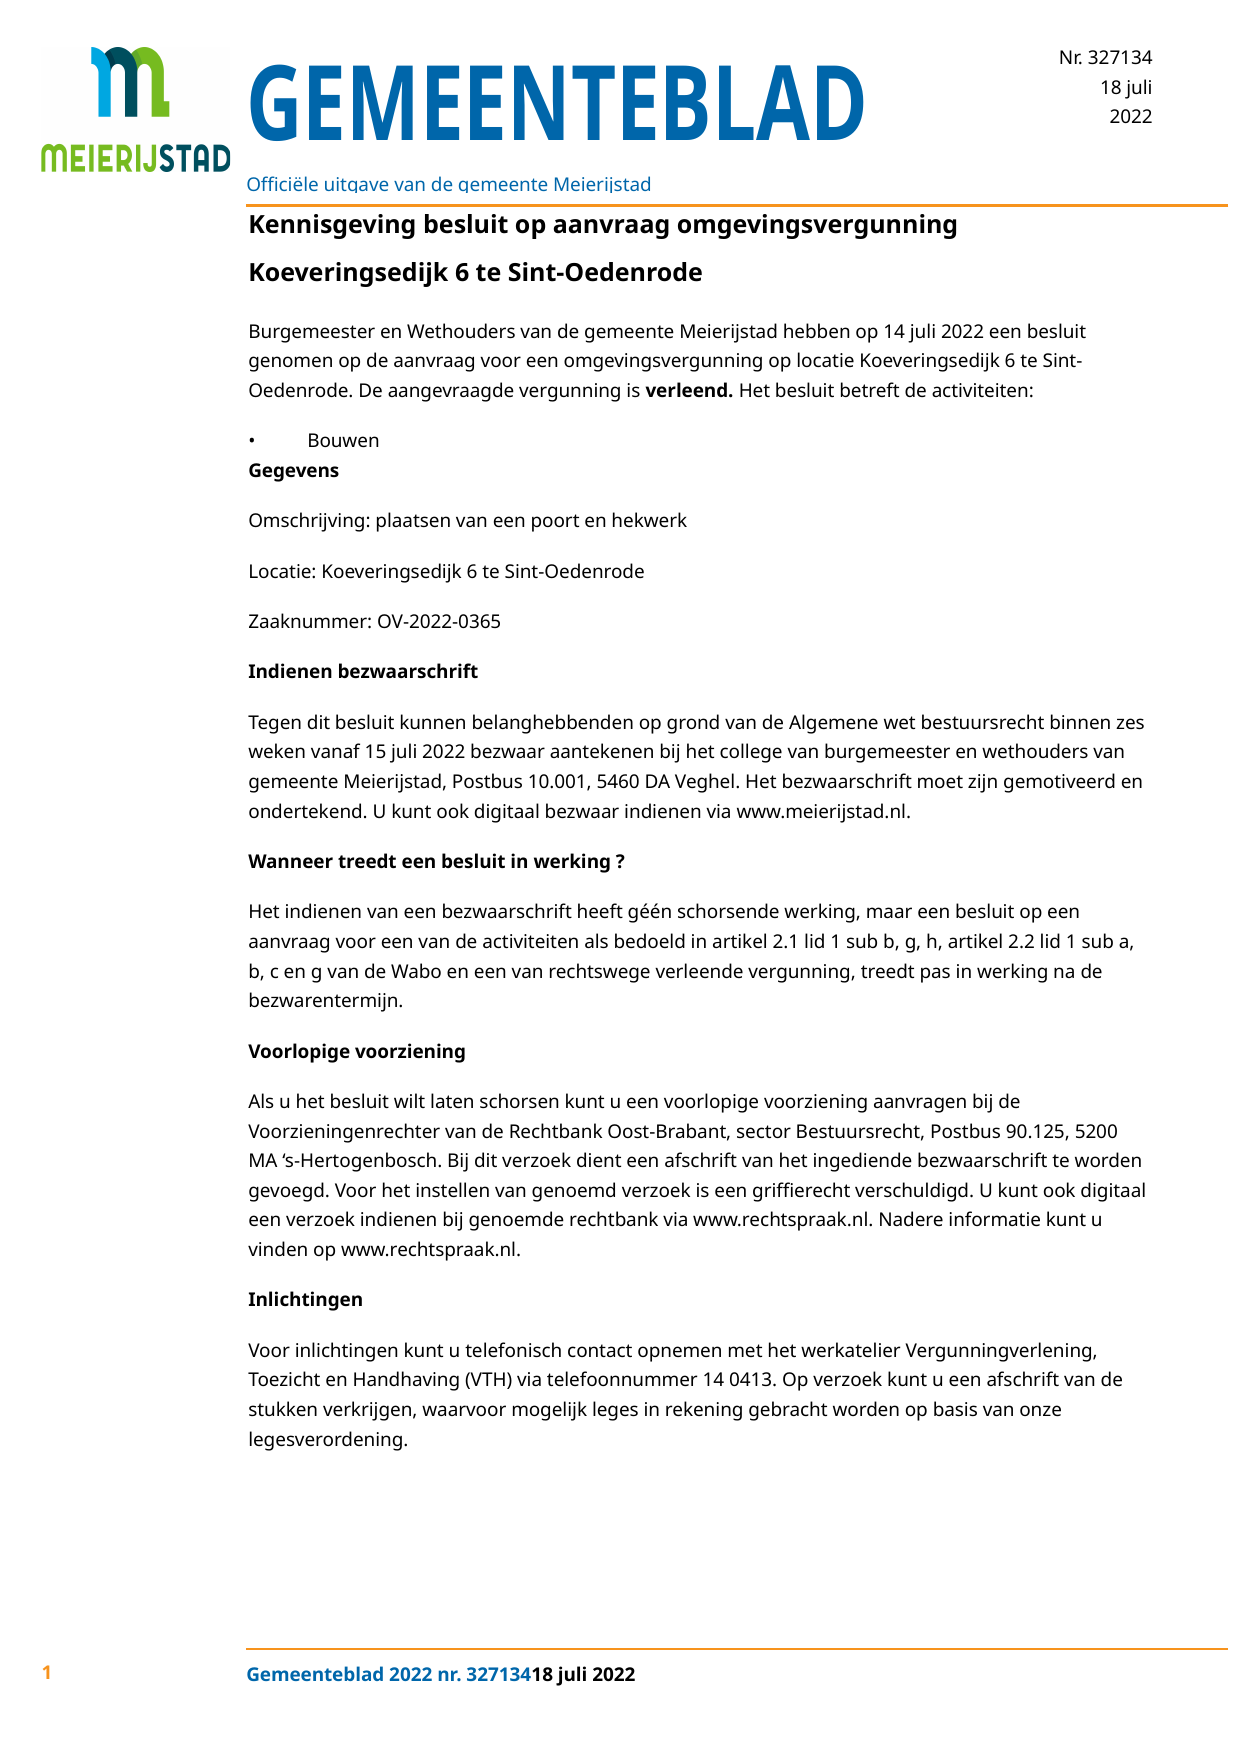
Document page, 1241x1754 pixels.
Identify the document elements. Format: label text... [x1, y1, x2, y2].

text Zaaknummer: OV-2022-0365 [248, 608, 1152, 634]
text Indienen bezwaarschrift [248, 659, 1152, 684]
text Burgemeester en Wethouders van de gemeente Meierijstad hebben op 14 juli 2022 een besluit genomen op de aanvraag voor een omgevingsvergunning op locatie Koeveringsedijk 6 te Sint-Oedenrode. De aangevraagde vergunning is verleend. Het besluit betreft de activiteiten: [248, 318, 1152, 403]
text Voorlopige voorziening [248, 1038, 1152, 1064]
text Inlichtingen [248, 1287, 1152, 1312]
text Wanneer treedt een besluit in werking ? [248, 848, 1152, 874]
text Tegen dit besluit kunnen belanghebbenden op grond van de Algemene wet bestuursrecht binnen zes weken vanaf 15 juli 2022 bezwaar aantekenen bij het college van burgemeester en wethouders van gemeente Meierijstad, Postbus 10.001, 5460 DA Veghel. Het bezwaarschrift moet zijn gemotiveerd en ondertekend. U kunt ook digitaal bezwaar indienen via www.meierijstad.nl. [248, 709, 1152, 824]
text Kennisgeving besluit op aanvraag omgevingsvergunning Koeveringsedijk 6 te Sint-Oedenrode [248, 207, 1152, 288]
list Bouwen [248, 427, 1152, 453]
text Voor inlichtingen kunt u telefonisch contact opnemen met het werkatelier Vergunningverlening, Toezicht en Handhaving (VTH) via telefoonnummer 14 0413. Op verzoek kunt u een afschrift van de stukken verkrijgen, waarvoor mogelijk leges in rekening gebracht worden op basis van onze legesverordening. [248, 1337, 1152, 1452]
picture [41, 47, 231, 172]
text Het indienen van een bezwaarschrift heeft géén schorsende werking, maar een besluit op een aanvraag voor een van de activiteiten als bedoeld in artikel 2.1 lid 1 sub b, g, h, artikel 2.2 lid 1 sub a, b, c en g van de Wabo en een van rechtswege verleende vergunning, treedt pas in werking na de bezwarentermijn. [248, 899, 1152, 1013]
text Omschrijving: plaatsen van een poort en hekwerk [248, 507, 1152, 533]
text Als u het besluit wilt laten schorsen kunt u een voorlopige voorziening aanvragen bij de Voorzieningenrechter van de Rechtbank Oost-Brabant, sector Bestuursrecht, Postbus 90.125, 5200 MA ‘s-Hertogenbosch. Bij dit verzoek dient een afschrift van het ingediende bezwaarschrift te worden gevoegd. Voor het instellen van genoemd verzoek is een griffierecht verschuldigd. U kunt ook digitaal een verzoek indienen bij genoemde rechtbank via www.rechtspraak.nl. Nadere informatie kunt u vinden op www.rechtspraak.nl. [248, 1088, 1152, 1262]
text Gegevens [248, 457, 1152, 483]
text Locatie: Koeveringsedijk 6 te Sint-Oedenrode [248, 558, 1152, 584]
